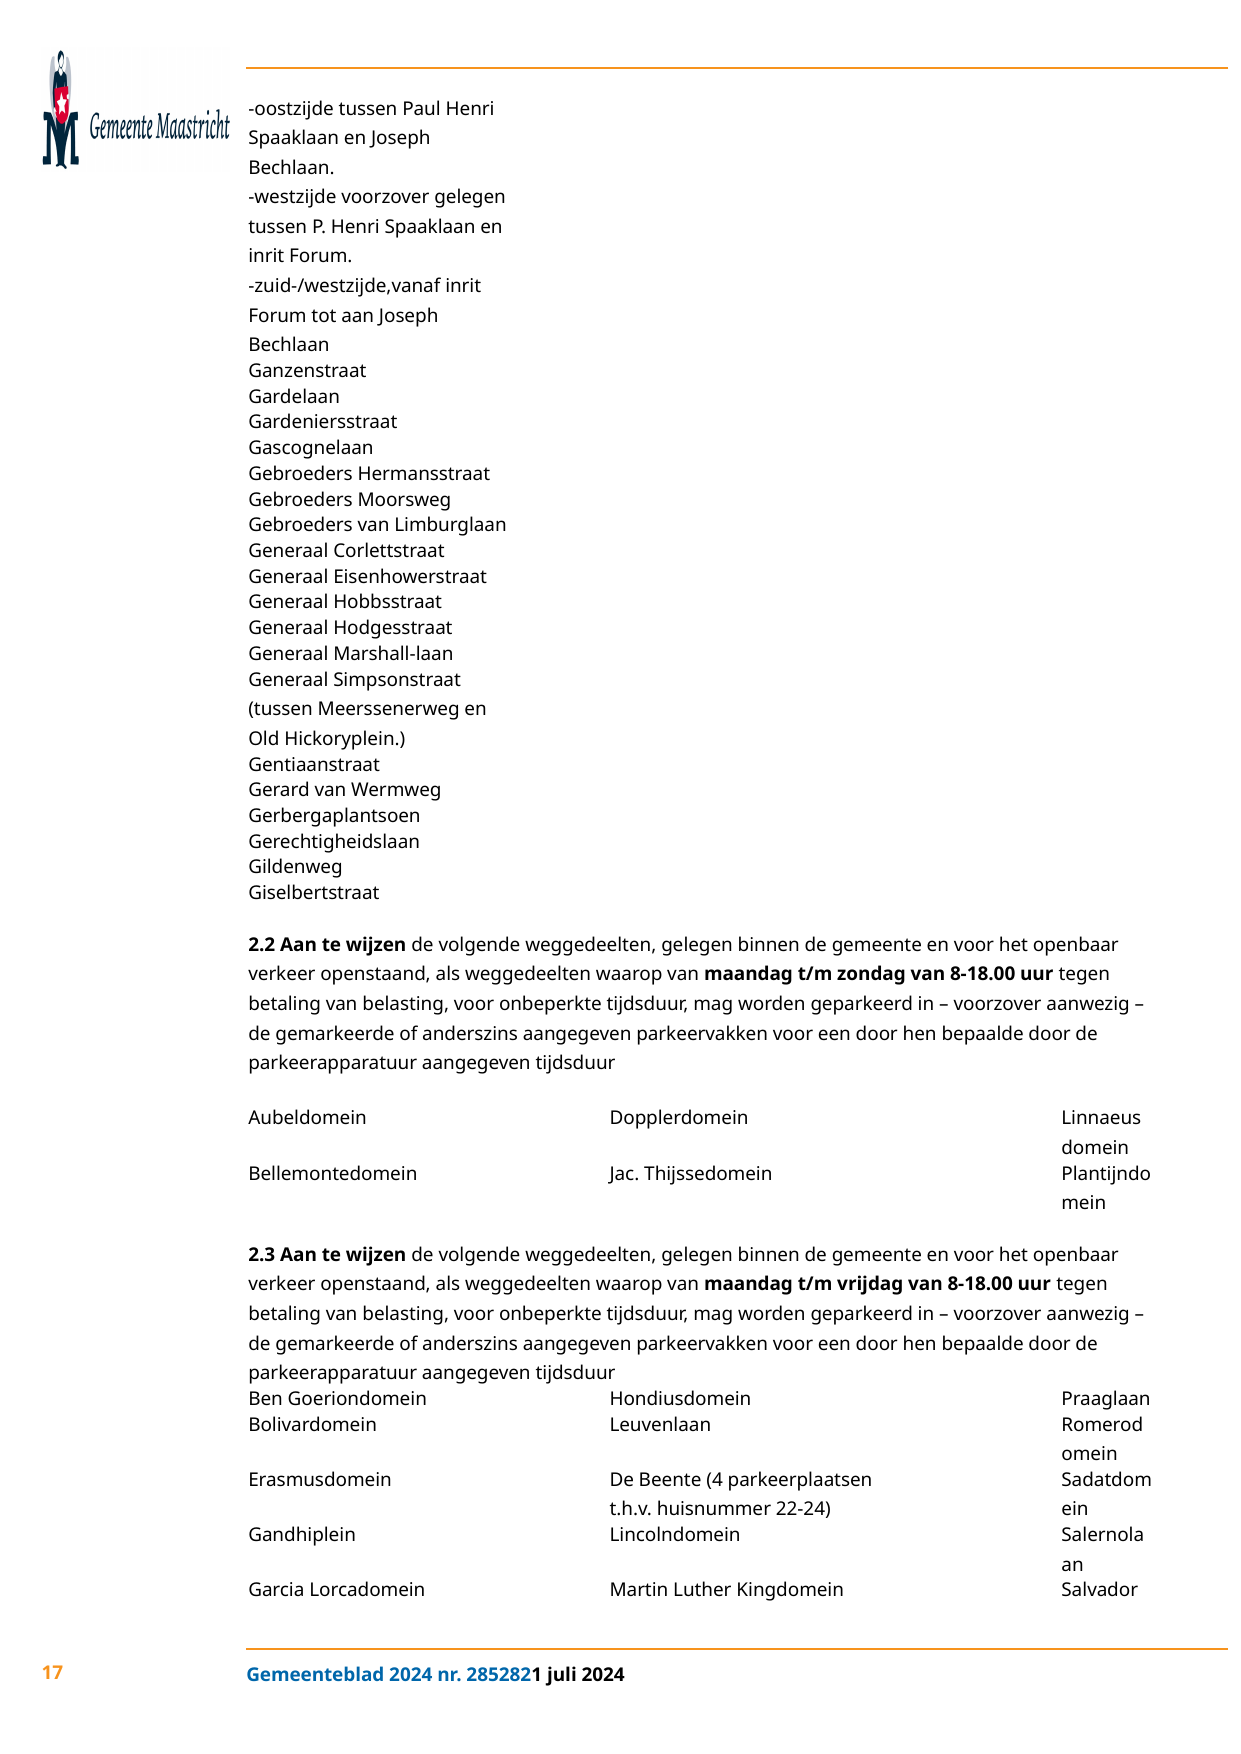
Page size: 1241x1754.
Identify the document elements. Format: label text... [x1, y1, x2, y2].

table_cell 2.2 Aan te wijzen de volgende weggedeelten, gelegen binnen de gemeente en voor het openbaar verkeer openstaand, als weggedeelten waarop van maandag t/m zondag van 8-18.00 uur tegen betaling van belasting, voor onbeperkte tijdsduur, mag worden geparkeerd in – voorzover aanwezig – de gemarkeerde of anderszins aangegeven parkeervakken voor een door hen bepaalde door de parkeerapparatuur aangegeven tijdsduur [248, 931, 1152, 1104]
table_cell [519, 640, 700, 666]
table_cell [881, 486, 1061, 512]
table_cell [519, 383, 700, 409]
table_cell [700, 357, 881, 383]
table_cell [881, 854, 1061, 879]
table_cell [1061, 828, 1152, 854]
table_cell -oostzijde tussen Paul Henri Spaaklaan en Joseph Bechlaan. -westzijde voorzover gelegen tussen P. Henri Spaaklaan en inrit Forum. -zuid-/westzijde,vanaf inrit Forum tot aan Joseph Bechlaan [248, 95, 519, 357]
table_cell [881, 409, 1061, 434]
table_cell Gerard van Wermweg [248, 777, 519, 802]
table_cell [519, 828, 700, 854]
table_cell [881, 1466, 1061, 1521]
table_cell [519, 409, 700, 434]
table_cell [700, 95, 881, 357]
table_cell [519, 1521, 609, 1577]
table_cell [700, 409, 881, 434]
table_cell [519, 666, 700, 751]
table_cell Plantijndomein [1061, 1160, 1152, 1215]
table_cell [519, 512, 700, 537]
table_cell [1061, 854, 1152, 879]
table_cell [519, 615, 700, 640]
table_cell [881, 751, 1061, 777]
table_cell [881, 640, 1061, 666]
table_cell 2.3 Aan te wijzen de volgende weggedeelten, gelegen binnen de gemeente en voor het openbaar verkeer openstaand, als weggedeelten waarop van maandag t/m vrijdag van 8-18.00 uur tegen betaling van belasting, voor onbeperkte tijdsduur, mag worden geparkeerd in – voorzover aanwezig – de gemarkeerde of anderszins aangegeven parkeervakken voor een door hen bepaalde door de parkeerapparatuur aangegeven tijdsduur [248, 1241, 1152, 1385]
table_cell [1061, 666, 1152, 751]
table_cell [881, 1411, 1061, 1466]
table_cell [881, 95, 1061, 357]
table_cell [881, 563, 1061, 589]
picture [41, 47, 231, 172]
table_cell [700, 383, 881, 409]
table_cell Romerodomein [1061, 1411, 1152, 1466]
table_cell [519, 486, 700, 512]
table_cell Generaal Hodgesstraat [248, 615, 519, 640]
table_cell [519, 1160, 609, 1215]
table_cell [1061, 802, 1152, 828]
table_cell [519, 1411, 609, 1466]
table_cell [881, 1160, 1061, 1215]
table_cell Hondiusdomein [609, 1385, 881, 1411]
table_cell [519, 880, 700, 905]
table_cell [881, 777, 1061, 802]
table_cell [971, 905, 1152, 931]
table_cell Garcia Lorcadomein [248, 1577, 519, 1602]
table_cell Linnaeusdomein [1061, 1105, 1152, 1160]
table_cell [700, 512, 881, 537]
table_cell [700, 828, 881, 854]
table_cell [1061, 486, 1152, 512]
table_cell [519, 589, 700, 614]
table_cell Gildenweg [248, 854, 519, 879]
table_cell Gerbergaplantsoen [248, 802, 519, 828]
table_cell [881, 828, 1061, 854]
table_cell Dopplerdomein [609, 1105, 881, 1160]
table_cell [881, 1385, 1061, 1411]
table_cell Gentiaanstraat [248, 751, 519, 777]
table_cell [700, 640, 881, 666]
table_cell [248, 1215, 971, 1241]
table_cell [1061, 537, 1152, 563]
table_cell [881, 666, 1061, 751]
table_cell [881, 357, 1061, 383]
table_cell Gardelaan [248, 383, 519, 409]
table_cell [881, 1105, 1061, 1160]
table_cell Leuvenlaan [609, 1411, 881, 1466]
table_cell [1061, 460, 1152, 486]
table_cell [700, 854, 881, 879]
table_cell Gascognelaan [248, 434, 519, 460]
table_cell [700, 589, 881, 614]
table_cell [881, 383, 1061, 409]
table_cell [881, 615, 1061, 640]
table_cell Gardeniersstraat [248, 409, 519, 434]
table_cell Gebroeders van Limburglaan [248, 512, 519, 537]
table_cell [881, 460, 1061, 486]
table_cell [1061, 880, 1152, 905]
table_cell [248, 905, 971, 931]
table_cell [881, 802, 1061, 828]
table_cell Generaal Eisenhowerstraat [248, 563, 519, 589]
table_cell [519, 460, 700, 486]
table_cell Generaal Corlettstraat [248, 537, 519, 563]
table_cell [700, 666, 881, 751]
table_cell Gerechtigheidslaan [248, 828, 519, 854]
table_cell Generaal Marshall-laan [248, 640, 519, 666]
table_cell [700, 486, 881, 512]
table_cell [1061, 751, 1152, 777]
table_cell [881, 1521, 1061, 1577]
table_cell [519, 1466, 609, 1521]
table_cell [881, 589, 1061, 614]
table_cell [519, 1577, 609, 1602]
table_cell Praaglaan [1061, 1385, 1152, 1411]
table_cell Generaal Simpsonstraat (tussen Meerssenerweg en Old Hickoryplein.) [248, 666, 519, 751]
table_cell [700, 537, 881, 563]
table_cell [1061, 409, 1152, 434]
table_cell Ganzenstraat [248, 357, 519, 383]
table_cell Salvador [1061, 1577, 1152, 1602]
table_cell Lincolndomein [609, 1521, 881, 1577]
table_cell [700, 563, 881, 589]
table_cell Jac. Thijssedomein [609, 1160, 881, 1215]
table_cell [519, 1105, 609, 1160]
table_cell [1061, 589, 1152, 614]
table_cell Gandhiplein [248, 1521, 519, 1577]
table_cell Aubeldomein [248, 1105, 519, 1160]
table_cell [881, 434, 1061, 460]
table_cell [971, 1215, 1152, 1241]
table_cell [700, 880, 881, 905]
table_cell [700, 751, 881, 777]
table_cell [1061, 615, 1152, 640]
table_cell [1061, 383, 1152, 409]
table_cell [700, 777, 881, 802]
table_cell [881, 512, 1061, 537]
table_cell [519, 434, 700, 460]
table_cell Gebroeders Moorsweg [248, 486, 519, 512]
table_cell [1061, 434, 1152, 460]
table_cell [700, 434, 881, 460]
table_cell [519, 854, 700, 879]
table_cell [1061, 357, 1152, 383]
table_cell [1061, 777, 1152, 802]
table_cell Salernolaan [1061, 1521, 1152, 1577]
table_cell [881, 880, 1061, 905]
table_cell [519, 777, 700, 802]
table_cell [700, 802, 881, 828]
table_cell Ben Goeriondomein [248, 1385, 519, 1411]
table_cell [1061, 95, 1152, 357]
table_cell Bolivardomein [248, 1411, 519, 1466]
table_cell [1061, 563, 1152, 589]
table_cell [519, 563, 700, 589]
table_cell Giselbertstraat [248, 880, 519, 905]
table_cell [700, 615, 881, 640]
table_cell Bellemontedomein [248, 1160, 519, 1215]
table_cell Martin Luther Kingdomein [609, 1577, 881, 1602]
table_cell [519, 537, 700, 563]
table_cell [700, 460, 881, 486]
table_cell [519, 1385, 609, 1411]
table_cell Generaal Hobbsstraat [248, 589, 519, 614]
table_cell Sadatdomein [1061, 1466, 1152, 1521]
table_cell [881, 1577, 1061, 1602]
table_cell De Beente (4 parkeerplaatsen t.h.v. huisnummer 22-24) [609, 1466, 881, 1521]
table_cell [519, 802, 700, 828]
table_cell [881, 537, 1061, 563]
table_cell [519, 751, 700, 777]
table_cell Gebroeders Hermansstraat [248, 460, 519, 486]
table_cell [1061, 512, 1152, 537]
table_cell [1061, 640, 1152, 666]
table_cell [519, 357, 700, 383]
table_cell [519, 95, 700, 357]
table_cell Erasmusdomein [248, 1466, 519, 1521]
